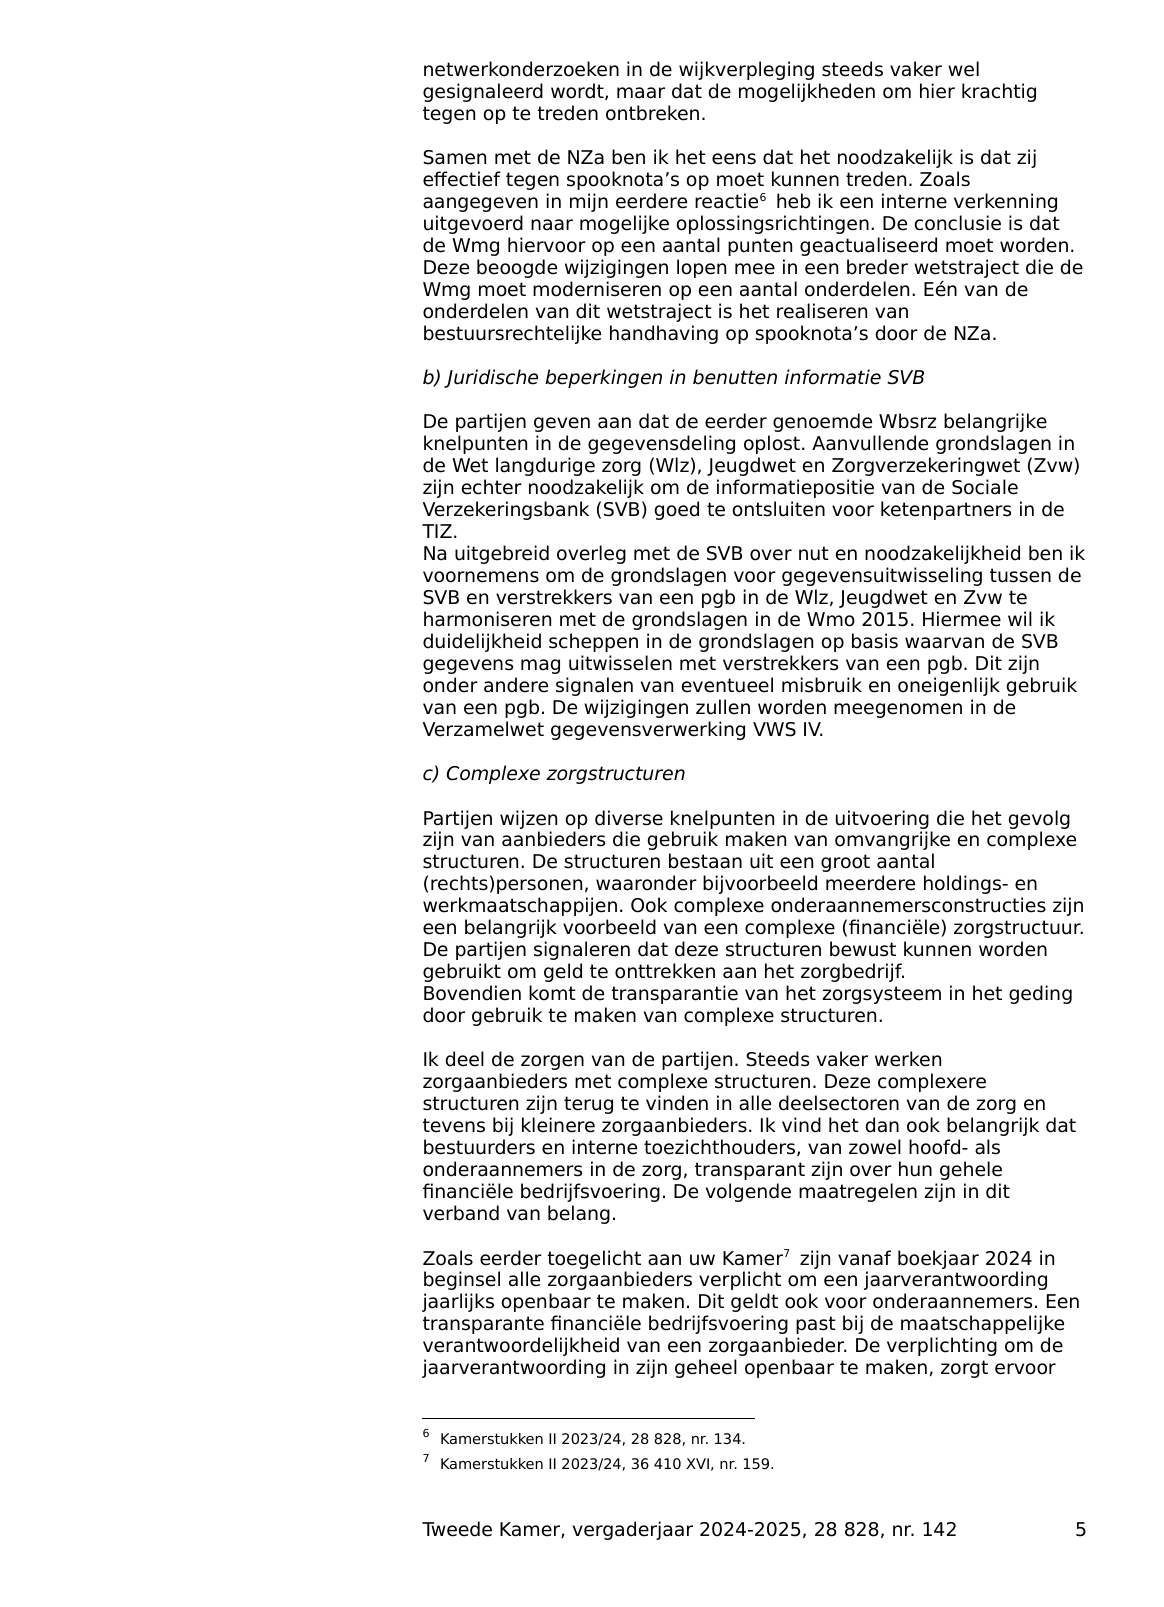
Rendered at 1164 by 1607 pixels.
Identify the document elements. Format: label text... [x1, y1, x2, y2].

subtitle c) Complexe zorgstructuren [422, 763, 1087, 785]
text De partijen geven aan dat de eerder genoemde Wbsrz belangrijke knelpunten in de gegevensdeling oplost. Aanvullende grondslagen in de Wet langdurige zorg (Wlz), Jeugdwet en Zorgverzekeringwet (Zvw) zijn echter noodzakelijk om de informatiepositie van de Sociale Verzekeringsbank (SVB) goed te ontsluiten voor ketenpartners in de TIZ. [422, 411, 1087, 543]
text Kamerstukken II 2023/24, 36 410 XVI, nr. 159. [422, 1452, 1087, 1474]
text Partijen wijzen op diverse knelpunten in de uitvoering die het gevolg zijn van aanbieders die gebruik maken van omvangrijke en complexe structuren. De structuren bestaan uit een groot aantal (rechts)personen, waaronder bijvoorbeeld meerdere holdings- en werkmaatschappijen. Ook complexe onderaannemersconstructies zijn een belangrijk voorbeeld van een complexe (financiële) zorgstructuur. De partijen signaleren dat deze structuren bewust kunnen worden gebruikt om geld te onttrekken aan het zorgbedrijf. [422, 807, 1087, 983]
text Zoals eerder toegelicht aan uw Kamer zijn vanaf boekjaar 2024 in beginsel alle zorgaanbieders verplicht om een jaarverantwoording jaarlijks openbaar te maken. Dit geldt ook voor onderaannemers. Een transparante financiële bedrijfsvoering past bij de maatschappelijke verantwoordelijkheid van een zorgaanbieder. De verplichting om de jaarverantwoording in zijn geheel openbaar te maken, zorgt ervoor [422, 1247, 1087, 1379]
text Kamerstukken II 2023/24, 28 828, nr. 134. [422, 1427, 1087, 1449]
text Ik deel de zorgen van de partijen. Steeds vaker werken zorgaanbieders met complexe structuren. Deze complexere structuren zijn terug te vinden in alle deelsectoren van de zorg en tevens bij kleinere zorgaanbieders. Ik vind het dan ook belangrijk dat bestuurders en interne toezichthouders, van zowel hoofd- als onderaannemers in de zorg, transparant zijn over hun gehele financiële bedrijfsvoering. De volgende maatregelen zijn in dit verband van belang. [422, 1049, 1087, 1225]
text Bovendien komt de transparantie van het zorgsysteem in het geding door gebruik te maken van complexe structuren. [422, 983, 1087, 1027]
text netwerkonderzoeken in de wijkverpleging steeds vaker wel gesignaleerd wordt, maar dat de mogelijkheden om hier krachtig tegen op te treden ontbreken. [422, 59, 1087, 125]
text Na uitgebreid overleg met de SVB over nut en noodzakelijkheid ben ik voornemens om de grondslagen voor gegevensuitwisseling tussen de SVB en verstrekkers van een pgb in de Wlz, Jeugdwet en Zvw te harmoniseren met de grondslagen in de Wmo 2015. Hiermee wil ik duidelijkheid scheppen in de grondslagen op basis waarvan de SVB gegevens mag uitwisselen met verstrekkers van een pgb. Dit zijn onder andere signalen van eventueel misbruik en oneigenlijk gebruik van een pgb. De wijzigingen zullen worden meegenomen in de Verzamelwet gegevensverwerking VWS IV. [422, 543, 1087, 741]
text Samen met de NZa ben ik het eens dat het noodzakelijk is dat zij effectief tegen spooknota’s op moet kunnen treden. Zoals aangegeven in mijn eerdere reactie heb ik een interne verkenning uitgevoerd naar mogelijke oplossingsrichtingen. De conclusie is dat de Wmg hiervoor op een aantal punten geactualiseerd moet worden. Deze beoogde wijzigingen lopen mee in een breder wetstraject die de Wmg moet moderniseren op een aantal onderdelen. Eén van de onderdelen van dit wetstraject is het realiseren van bestuursrechtelijke handhaving op spooknota’s door de NZa. [422, 147, 1087, 345]
subtitle b) Juridische beperkingen in benutten informatie SVB [422, 367, 1087, 389]
